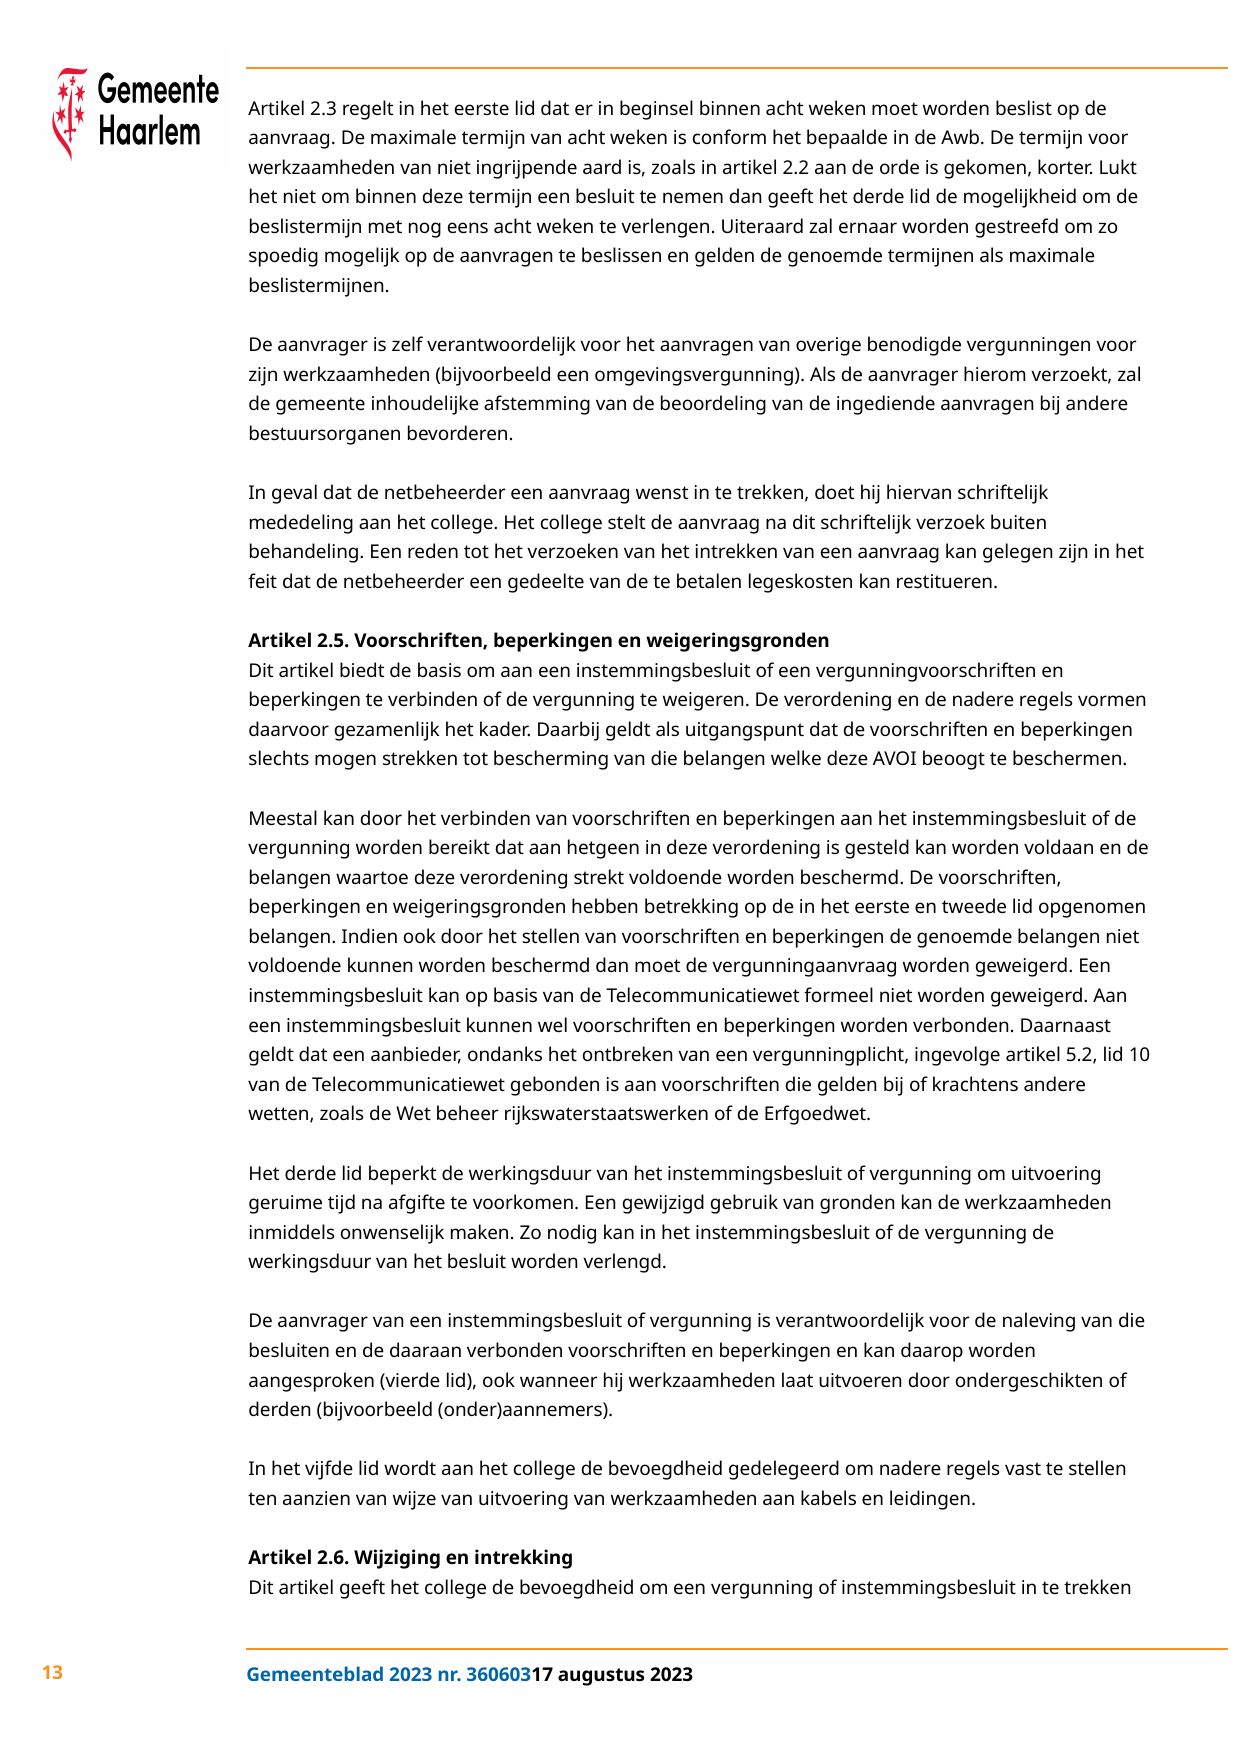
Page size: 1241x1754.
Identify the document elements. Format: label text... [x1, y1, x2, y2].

text De aanvrager van een instemmingsbesluit of vergunning is verantwoordelijk voor de naleving van die besluiten en de daaraan verbonden voorschriften en beperkingen en kan daarop worden aangesproken (vierde lid), ook wanneer hij werkzaamheden laat uitvoeren door ondergeschikten of derden (bijvoorbeeld (onder)aannemers). [248, 1308, 1152, 1422]
text In het vijfde lid wordt aan het college de bevoegdheid gedelegeerd om nadere regels vast te stellen ten aanzien van wijze van uitvoering van werkzaamheden aan kabels en leidingen. [248, 1456, 1152, 1511]
picture [41, 47, 231, 172]
text Dit artikel biedt de basis om aan een instemmingsbesluit of een vergunningvoorschriften en beperkingen te verbinden of de vergunning te weigeren. De verordening en de nadere regels vormen daarvoor gezamenlijk het kader. Daarbij geldt als uitgangspunt dat de voorschriften en beperkingen slechts mogen strekken tot bescherming van die belangen welke deze AVOI beoogt te beschermen. [248, 657, 1152, 771]
text Artikel 2.3 regelt in het eerste lid dat er in beginsel binnen acht weken moet worden beslist op de aanvraag. De maximale termijn van acht weken is conform het bepaalde in de Awb. De termijn voor werkzaamheden van niet ingrijpende aard is, zoals in artikel 2.2 aan de orde is gekomen, korter. Lukt het niet om binnen deze termijn een besluit te nemen dan geeft het derde lid de mogelijkheid om de beslistermijn met nog eens acht weken te verlengen. Uiteraard zal ernaar worden gestreefd om zo spoedig mogelijk op de aanvragen te beslissen en gelden de genoemde termijnen als maximale beslistermijnen. [248, 95, 1152, 298]
text In geval dat de netbeheerder een aanvraag wenst in te trekken, doet hij hiervan schriftelijk mededeling aan het college. Het college stelt de aanvraag na dit schriftelijk verzoek buiten behandeling. Een reden tot het verzoeken van het intrekken van een aanvraag kan gelegen zijn in het feit dat de netbeheerder een gedeelte van de te betalen legeskosten kan restitueren. [248, 479, 1152, 594]
text Meestal kan door het verbinden van voorschriften en beperkingen aan het instemmingsbesluit of de vergunning worden bereikt dat aan hetgeen in deze verordening is gesteld kan worden voldaan en de belangen waartoe deze verordening strekt voldoende worden beschermd. De voorschriften, beperkingen en weigeringsgronden hebben betrekking op de in het eerste en tweede lid opgenomen belangen. Indien ook door het stellen van voorschriften en beperkingen de genoemde belangen niet voldoende kunnen worden beschermd dan moet de vergunningaanvraag worden geweigerd. Een instemmingsbesluit kan op basis van de Telecommunicatiewet formeel niet worden geweigerd. Aan een instemmingsbesluit kunnen wel voorschriften en beperkingen worden verbonden. Daarnaast geldt dat een aanbieder, ondanks het ontbreken van een vergunningplicht, ingevolge artikel 5.2, lid 10 van de Telecommunicatiewet gebonden is aan voorschriften die gelden bij of krachtens andere wetten, zoals de Wet beheer rijkswaterstaatswerken of de Erfgoedwet. [248, 805, 1152, 1126]
text De aanvrager is zelf verantwoordelijk voor het aanvragen van overige benodigde vergunningen voor zijn werkzaamheden (bijvoorbeeld een omgevingsvergunning). Als de aanvrager hierom verzoekt, zal de gemeente inhoudelijke afstemming van de beoordeling van de ingediende aanvragen bij andere bestuursorganen bevorderen. [248, 331, 1152, 446]
text Artikel 2.6. Wijziging en intrekking [248, 1544, 1152, 1570]
text Artikel 2.5. Voorschriften, beperkingen en weigeringsgronden [248, 627, 1152, 653]
text Het derde lid beperkt de werkingsduur van het instemmingsbesluit of vergunning om uitvoering geruime tijd na afgifte te voorkomen. Een gewijzigd gebruik van gronden kan de werkzaamheden inmiddels onwenselijk maken. Zo nodig kan in het instemmingsbesluit of de vergunning de werkingsduur van het besluit worden verlengd. [248, 1160, 1152, 1274]
text Dit artikel geeft het college de bevoegdheid om een vergunning of instemmingsbesluit in te trekken [248, 1574, 1152, 1600]
